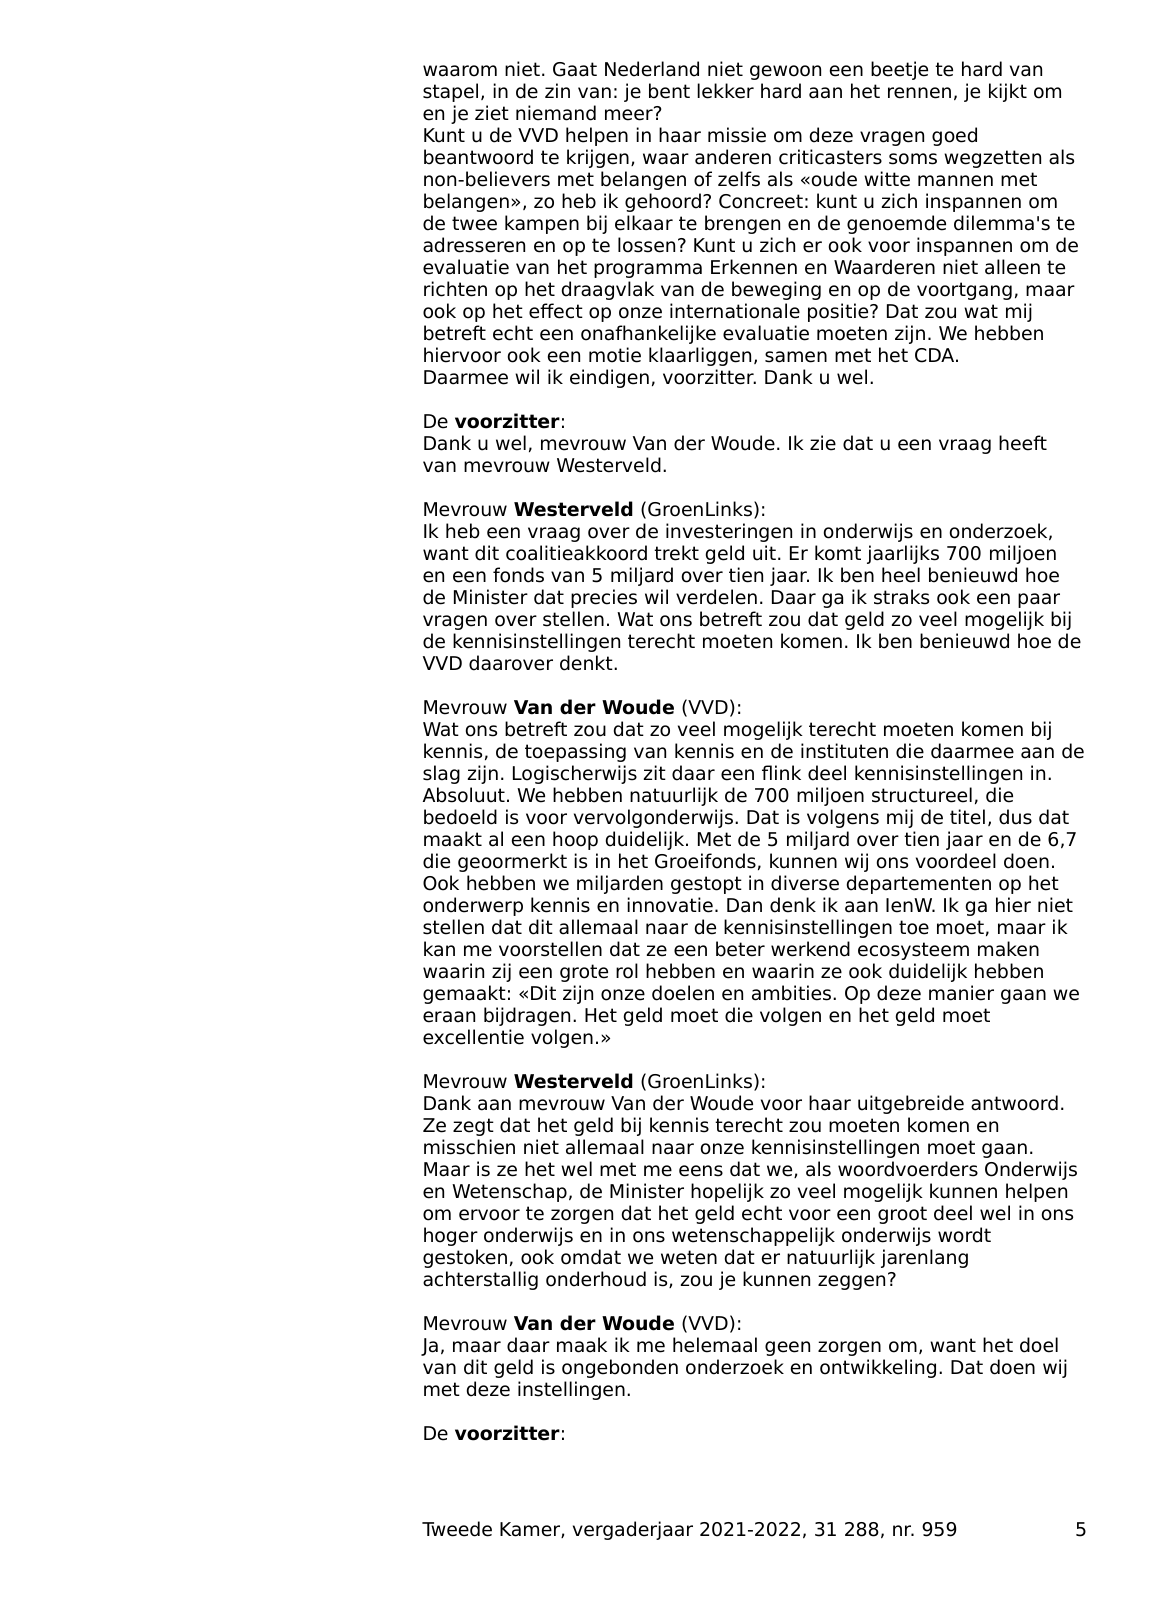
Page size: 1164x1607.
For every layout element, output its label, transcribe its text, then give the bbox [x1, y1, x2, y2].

text Ja, maar daar maak ik me helemaal geen zorgen om, want het doel van dit geld is ongebonden onderzoek en ontwikkeling. Dat doen wij met deze instellingen. [422, 1335, 1087, 1401]
text Mevrouw Westerveld (GroenLinks): [422, 499, 1087, 521]
text Daarmee wil ik eindigen, voorzitter. Dank u wel. [422, 367, 1087, 389]
text De voorzitter: [422, 1423, 1087, 1445]
text waarom niet. Gaat Nederland niet gewoon een beetje te hard van stapel, in de zin van: je bent lekker hard aan het rennen, je kijkt om en je ziet niemand meer? [422, 59, 1087, 125]
text Mevrouw Van der Woude (VVD): [422, 697, 1087, 719]
text Mevrouw Westerveld (GroenLinks): [422, 1071, 1087, 1093]
text Dank u wel, mevrouw Van der Woude. Ik zie dat u een vraag heeft van mevrouw Westerveld. [422, 433, 1087, 477]
text Kunt u de VVD helpen in haar missie om deze vragen goed beantwoord te krijgen, waar anderen criticasters soms wegzetten als non-believers met belangen of zelfs als «oude witte mannen met belangen», zo heb ik gehoord? Concreet: kunt u zich inspannen om de twee kampen bij elkaar te brengen en de genoemde dilemma's te adresseren en op te lossen? Kunt u zich er ook voor inspannen om de evaluatie van het programma Erkennen en Waarderen niet alleen te richten op het draagvlak van de beweging en op de voortgang, maar ook op het effect op onze internationale positie? Dat zou wat mij betreft echt een onafhankelijke evaluatie moeten zijn. We hebben hiervoor ook een motie klaarliggen, samen met het CDA. [422, 125, 1087, 367]
text Mevrouw Van der Woude (VVD): [422, 1313, 1087, 1335]
text Dank aan mevrouw Van der Woude voor haar uitgebreide antwoord. Ze zegt dat het geld bij kennis terecht zou moeten komen en misschien niet allemaal naar onze kennisinstellingen moet gaan. Maar is ze het wel met me eens dat we, als woordvoerders Onderwijs en Wetenschap, de Minister hopelijk zo veel mogelijk kunnen helpen om ervoor te zorgen dat het geld echt voor een groot deel wel in ons hoger onderwijs en in ons wetenschappelijk onderwijs wordt gestoken, ook omdat we weten dat er natuurlijk jarenlang achterstallig onderhoud is, zou je kunnen zeggen? [422, 1093, 1087, 1291]
text De voorzitter: [422, 411, 1087, 433]
text Ik heb een vraag over de investeringen in onderwijs en onderzoek, want dit coalitieakkoord trekt geld uit. Er komt jaarlijks 700 miljoen en een fonds van 5 miljard over tien jaar. Ik ben heel benieuwd hoe de Minister dat precies wil verdelen. Daar ga ik straks ook een paar vragen over stellen. Wat ons betreft zou dat geld zo veel mogelijk bij de kennisinstellingen terecht moeten komen. Ik ben benieuwd hoe de VVD daarover denkt. [422, 521, 1087, 675]
text Wat ons betreft zou dat zo veel mogelijk terecht moeten komen bij kennis, de toepassing van kennis en de instituten die daarmee aan de slag zijn. Logischerwijs zit daar een flink deel kennisinstellingen in. Absoluut. We hebben natuurlijk de 700 miljoen structureel, die bedoeld is voor vervolgonderwijs. Dat is volgens mij de titel, dus dat maakt al een hoop duidelijk. Met de 5 miljard over tien jaar en de 6,7 die geoormerkt is in het Groeifonds, kunnen wij ons voordeel doen. Ook hebben we miljarden gestopt in diverse departementen op het onderwerp kennis en innovatie. Dan denk ik aan IenW. Ik ga hier niet stellen dat dit allemaal naar de kennisinstellingen toe moet, maar ik kan me voorstellen dat ze een beter werkend ecosysteem maken waarin zij een grote rol hebben en waarin ze ook duidelijk hebben gemaakt: «Dit zijn onze doelen en ambities. Op deze manier gaan we eraan bijdragen. Het geld moet die volgen en het geld moet excellentie volgen.» [422, 719, 1087, 1049]
